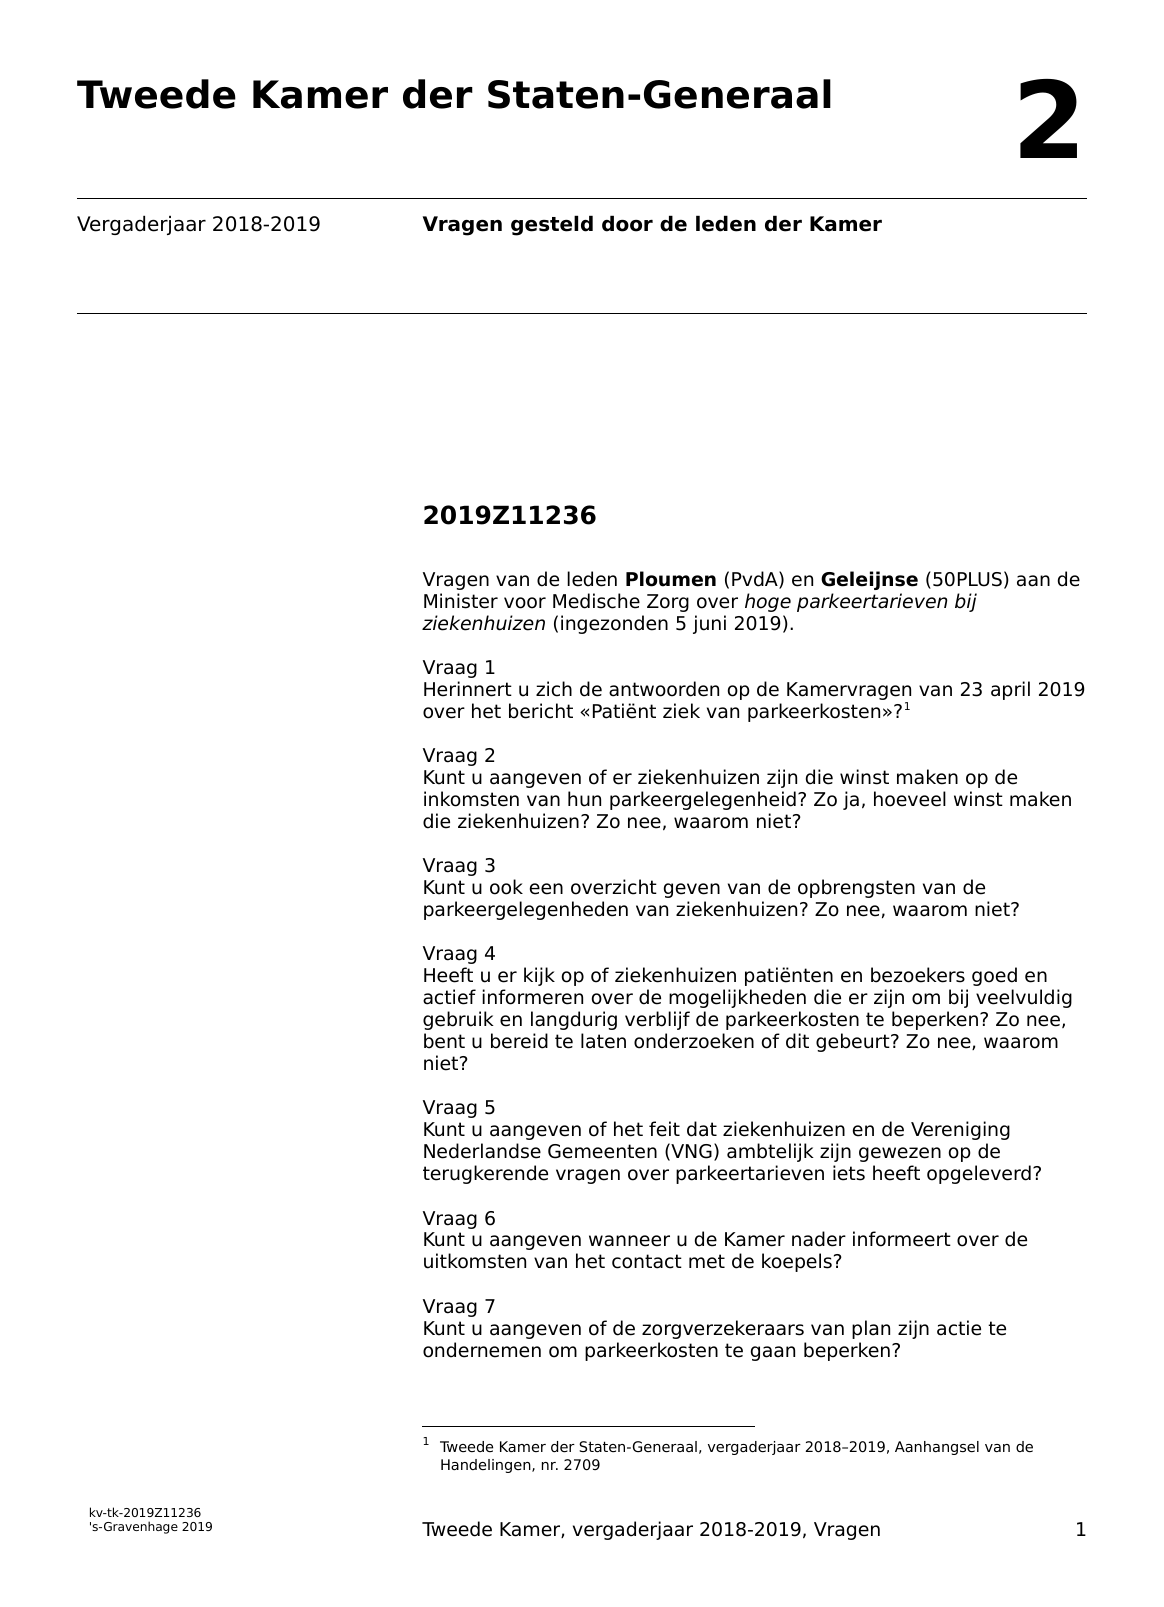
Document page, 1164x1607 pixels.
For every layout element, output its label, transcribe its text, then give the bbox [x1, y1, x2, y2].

text Kunt u aangeven of er ziekenhuizen zijn die winst maken op de inkomsten van hun parkeergelegenheid? Zo ja, hoeveel winst maken die ziekenhuizen? Zo nee, waarom niet? [422, 767, 1087, 833]
text Vraag 1 [422, 657, 1087, 679]
text Vraag 6 [422, 1207, 1087, 1229]
text Kunt u aangeven of de zorgverzekeraars van plan zijn actie te ondernemen om parkeerkosten te gaan beperken? [422, 1317, 1087, 1361]
text Vragen van de leden Ploumen (PvdA) en Geleijnse (50PLUS) aan de Minister voor Medische Zorg over hoge parkeertarieven bij ziekenhuizen (ingezonden 5 juni 2019). [422, 569, 1087, 635]
text kv-tk-2019Z11236 [88, 1506, 323, 1520]
text Vraag 7 [422, 1296, 1087, 1317]
table_cell Vergaderjaar 2018-2019 [77, 199, 422, 313]
text 's-Gravenhage 2019 [88, 1520, 323, 1534]
text Kunt u aangeven of het feit dat ziekenhuizen en de Vereniging Nederlandse Gemeenten (VNG) ambtelijk zijn gewezen op de terugkerende vragen over parkeertarieven iets heeft opgeleverd? [422, 1119, 1087, 1185]
table_cell Vragen gesteld door de leden der Kamer [422, 199, 1087, 313]
text Kunt u ook een overzicht geven van de opbrengsten van de parkeergelegenheden van ziekenhuizen? Zo nee, waarom niet? [422, 877, 1087, 921]
text 2019Z11236 [422, 501, 1087, 531]
text Vraag 3 [422, 855, 1087, 877]
text Vraag 2 [422, 745, 1087, 767]
table_header Tweede Kamer der Staten-Generaal [77, 59, 886, 198]
text Herinnert u zich de antwoorden op de Kamervragen van 23 april 2019 over het bericht «Patiënt ziek van parkeerkosten»? [422, 679, 1087, 723]
text Tweede Kamer der Staten-Generaal, vergaderjaar 2018–2019, Aanhangsel van de Handelingen, nr. 2709 [422, 1435, 1087, 1474]
text Heeft u er kijk op of ziekenhuizen patiënten en bezoekers goed en actief informeren over de mogelijkheden die er zijn om bij veelvuldig gebruik en langdurig verblijf de parkeerkosten te beperken? Zo nee, bent u bereid te laten onderzoeken of dit gebeurt? Zo nee, waarom niet? [422, 965, 1087, 1075]
table_header 2 [886, 59, 1087, 198]
text Vraag 4 [422, 943, 1087, 965]
text Vraag 5 [422, 1097, 1087, 1119]
text Kunt u aangeven wanneer u de Kamer nader informeert over de uitkomsten van het contact met de koepels? [422, 1229, 1087, 1273]
